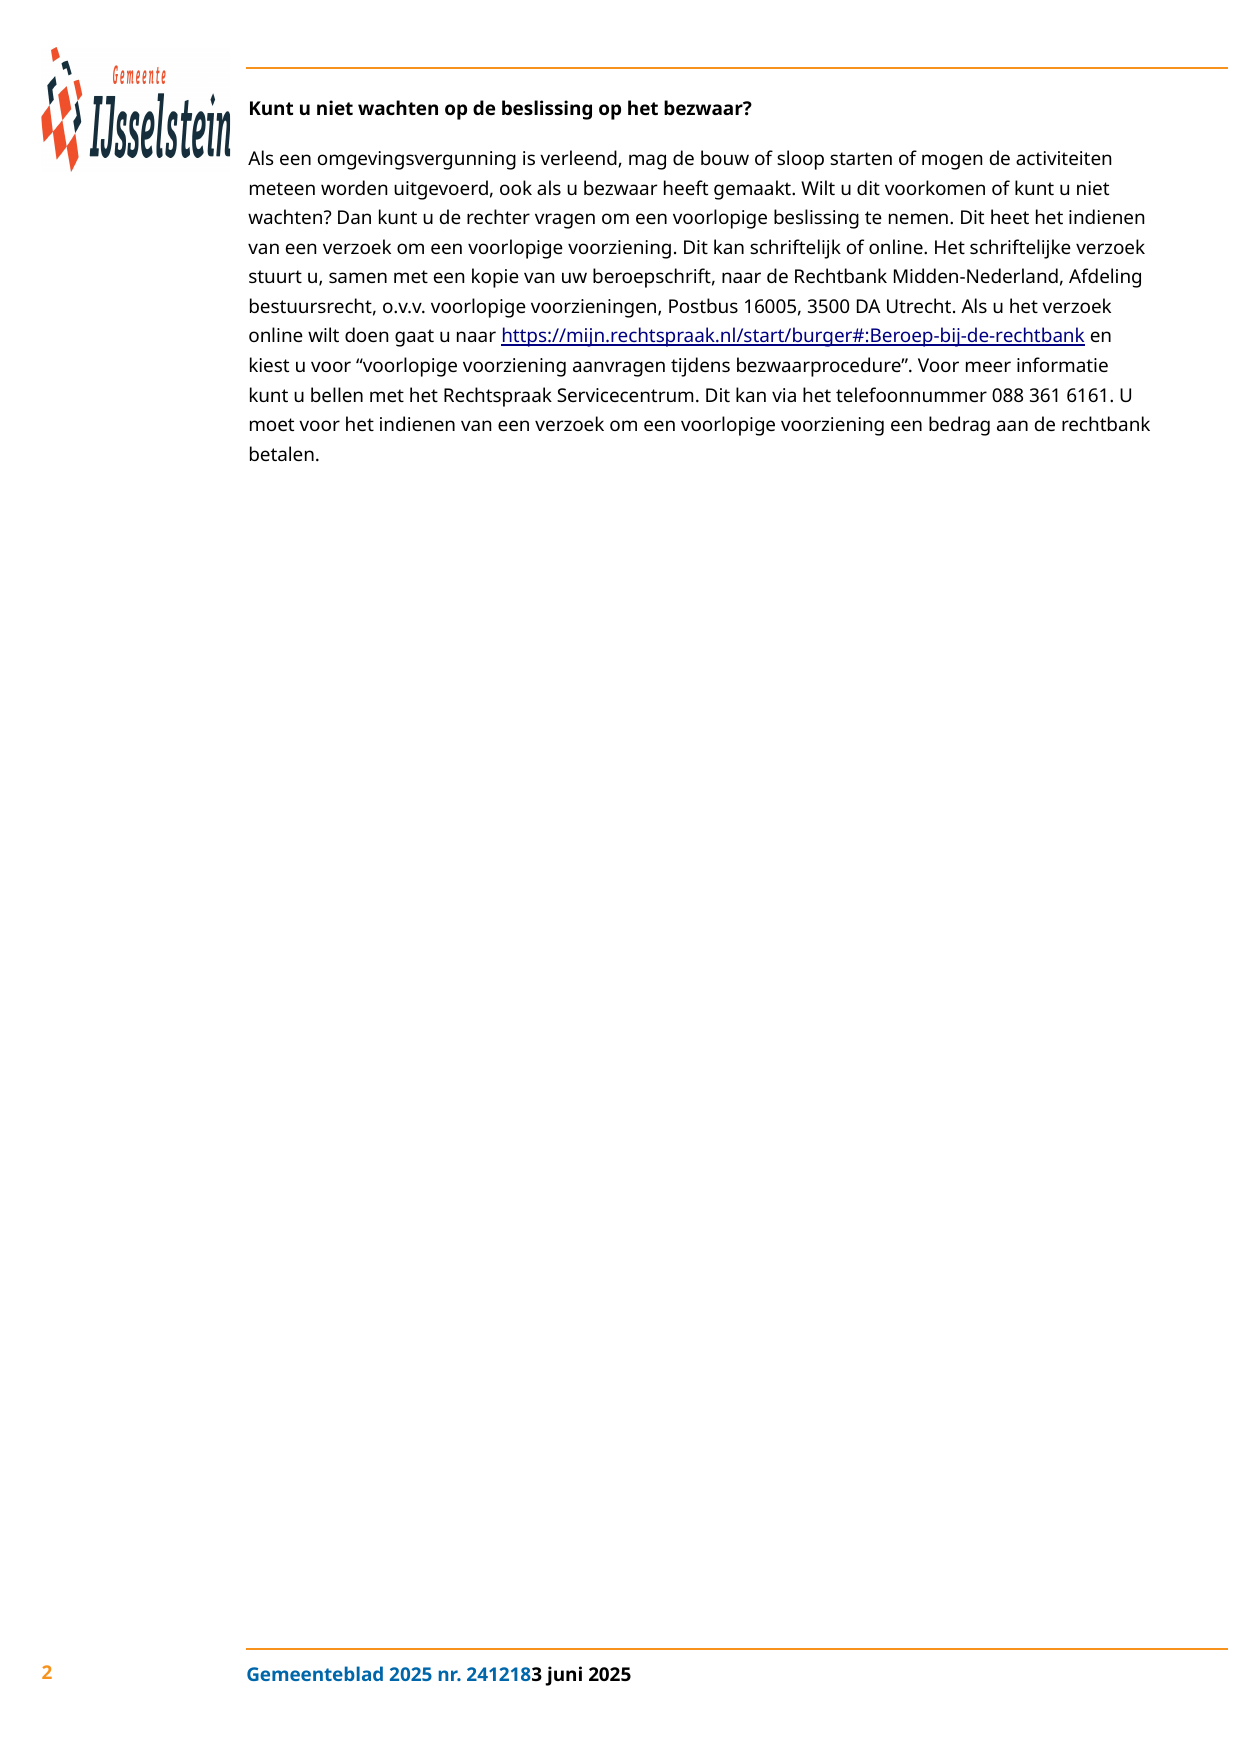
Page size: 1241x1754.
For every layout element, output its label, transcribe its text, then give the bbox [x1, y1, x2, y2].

text Als een omgevingsvergunning is verleend, mag de bouw of sloop starten of mogen de activiteiten meteen worden uitgevoerd, ook als u bezwaar heeft gemaakt. Wilt u dit voorkomen of kunt u niet wachten? Dan kunt u de rechter vragen om een voorlopige beslissing te nemen. Dit heet het indienen van een verzoek om een voorlopige voorziening. Dit kan schriftelijk of online. Het schriftelijke verzoek stuurt u, samen met een kopie van uw beroepschrift, naar de Rechtbank Midden-Nederland, Afdeling bestuursrecht, o.v.v. voorlopige voorzieningen, Postbus 16005, 3500 DA Utrecht. Als u het verzoek online wilt doen gaat u naar https://mijn.rechtspraak.nl/start/burger#:Beroep-bij-de-rechtbank en kiest u voor “voorlopige voorziening aanvragen tijdens bezwaarprocedure”. Voor meer informatie kunt u bellen met het Rechtspraak Servicecentrum. Dit kan via het telefoonnummer 088 361 6161. U moet voor het indienen van een verzoek om een voorlopige voorziening een bedrag aan de rechtbank betalen. [248, 145, 1152, 467]
text Kunt u niet wachten op de beslissing op het bezwaar? [248, 95, 1152, 121]
picture [41, 47, 231, 172]
